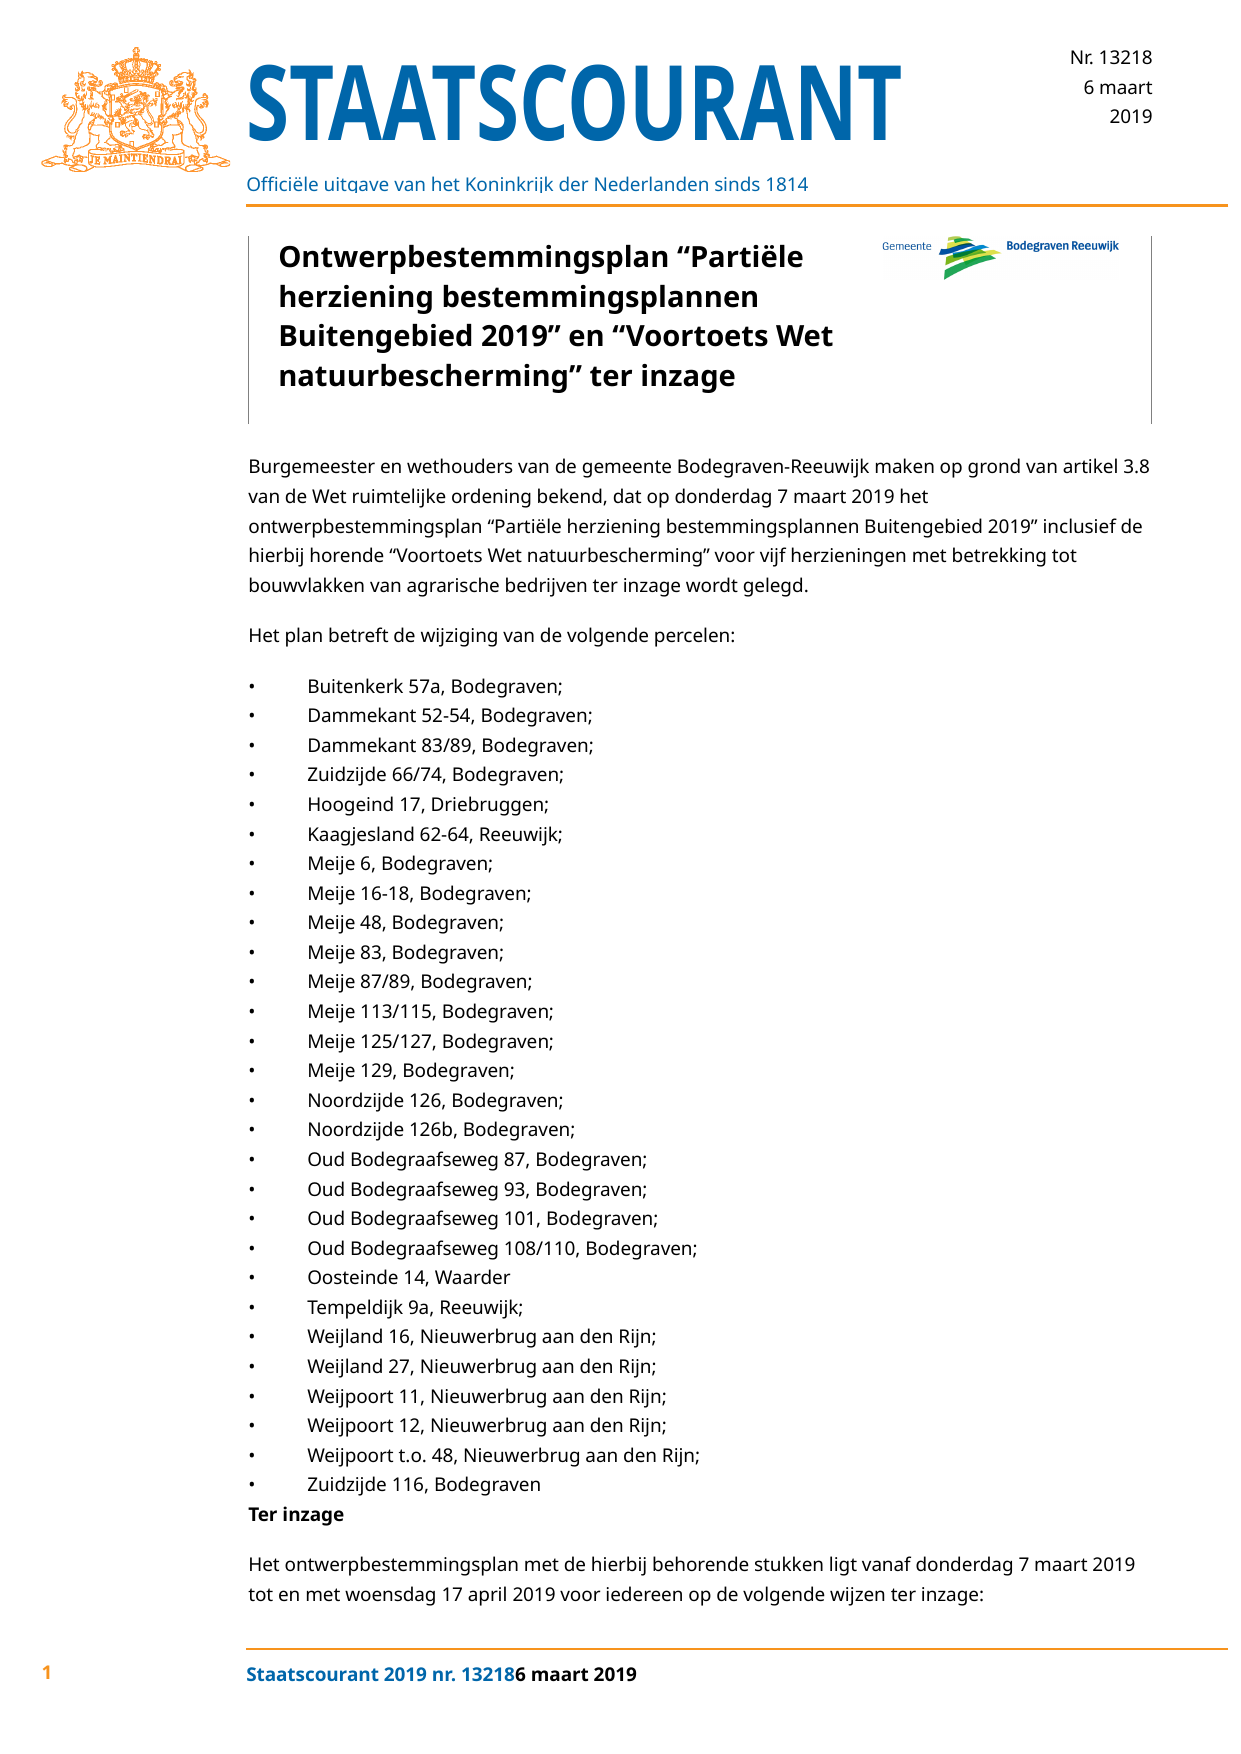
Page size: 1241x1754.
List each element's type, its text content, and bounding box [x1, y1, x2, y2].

list Oud Bodegraafseweg 87, Bodegraven; [248, 1146, 1152, 1172]
table_header [850, 236, 1151, 424]
text Ter inzage [248, 1501, 1152, 1527]
list Weijpoort 11, Nieuwerbrug aan den Rijn; [248, 1383, 1152, 1408]
list Zuidzijde 66/74, Bodegraven; [248, 762, 1152, 787]
list Meije 125/127, Bodegraven; [248, 1028, 1152, 1053]
list Oosteinde 14, Waarder [248, 1264, 1152, 1290]
text Burgemeester en wethouders van de gemeente Bodegraven-Reeuwijk maken op grond van artikel 3.8 van de Wet ruimtelijke ordening bekend, dat op donderdag 7 maart 2019 het ontwerpbestemmingsplan “Partiële herziening bestemmingsplannen Buitengebied 2019” inclusief de hierbij horende “Voortoets Wet natuurbescherming” voor vijf herzieningen met betrekking tot bouwvlakken van agrarische bedrijven ter inzage wordt gelegd. [248, 454, 1152, 598]
list Weijland 16, Nieuwerbrug aan den Rijn; [248, 1324, 1152, 1349]
text Het plan betreft de wijziging van de volgende percelen: [248, 622, 1152, 648]
list Oud Bodegraafseweg 93, Bodegraven; [248, 1176, 1152, 1201]
list Dammekant 83/89, Bodegraven; [248, 732, 1152, 758]
text Het ontwerpbestemmingsplan met de hierbij behorende stukken ligt vanaf donderdag 7 maart 2019 tot en met woensdag 17 april 2019 voor iedereen op de volgende wijzen ter inzage: [248, 1552, 1152, 1607]
list Noordzijde 126, Bodegraven; [248, 1087, 1152, 1113]
list Meije 129, Bodegraven; [248, 1057, 1152, 1083]
list Zuidzijde 116, Bodegraven [248, 1472, 1152, 1497]
list Kaagjesland 62-64, Reeuwijk; [248, 821, 1152, 846]
list Meije 6, Bodegraven; [248, 850, 1152, 876]
picture [882, 236, 1119, 280]
list Oud Bodegraafseweg 108/110, Bodegraven; [248, 1235, 1152, 1261]
list Dammekant 52-54, Bodegraven; [248, 702, 1152, 728]
list Weijpoort t.o. 48, Nieuwerbrug aan den Rijn; [248, 1442, 1152, 1468]
picture [41, 47, 231, 172]
list Oud Bodegraafseweg 101, Bodegraven; [248, 1205, 1152, 1231]
list Weijpoort 12, Nieuwerbrug aan den Rijn; [248, 1412, 1152, 1438]
list Weijland 27, Nieuwerbrug aan den Rijn; [248, 1353, 1152, 1379]
list Meije 113/115, Bodegraven; [248, 998, 1152, 1024]
list Meije 83, Bodegraven; [248, 939, 1152, 965]
list Meije 16-18, Bodegraven; [248, 880, 1152, 906]
list Buitenkerk 57a, Bodegraven; [248, 673, 1152, 698]
list Tempeldijk 9a, Reeuwijk; [248, 1294, 1152, 1320]
list Meije 87/89, Bodegraven; [248, 969, 1152, 994]
table_header Ontwerpbestemmingsplan “Partiële herziening bestemmingsplannen Buitengebied 2019” en “Voortoets Wet natuurbescherming” ter inzage [249, 236, 850, 424]
list Hoogeind 17, Driebruggen; [248, 791, 1152, 817]
list Meije 48, Bodegraven; [248, 909, 1152, 935]
list Noordzijde 126b, Bodegraven; [248, 1117, 1152, 1142]
